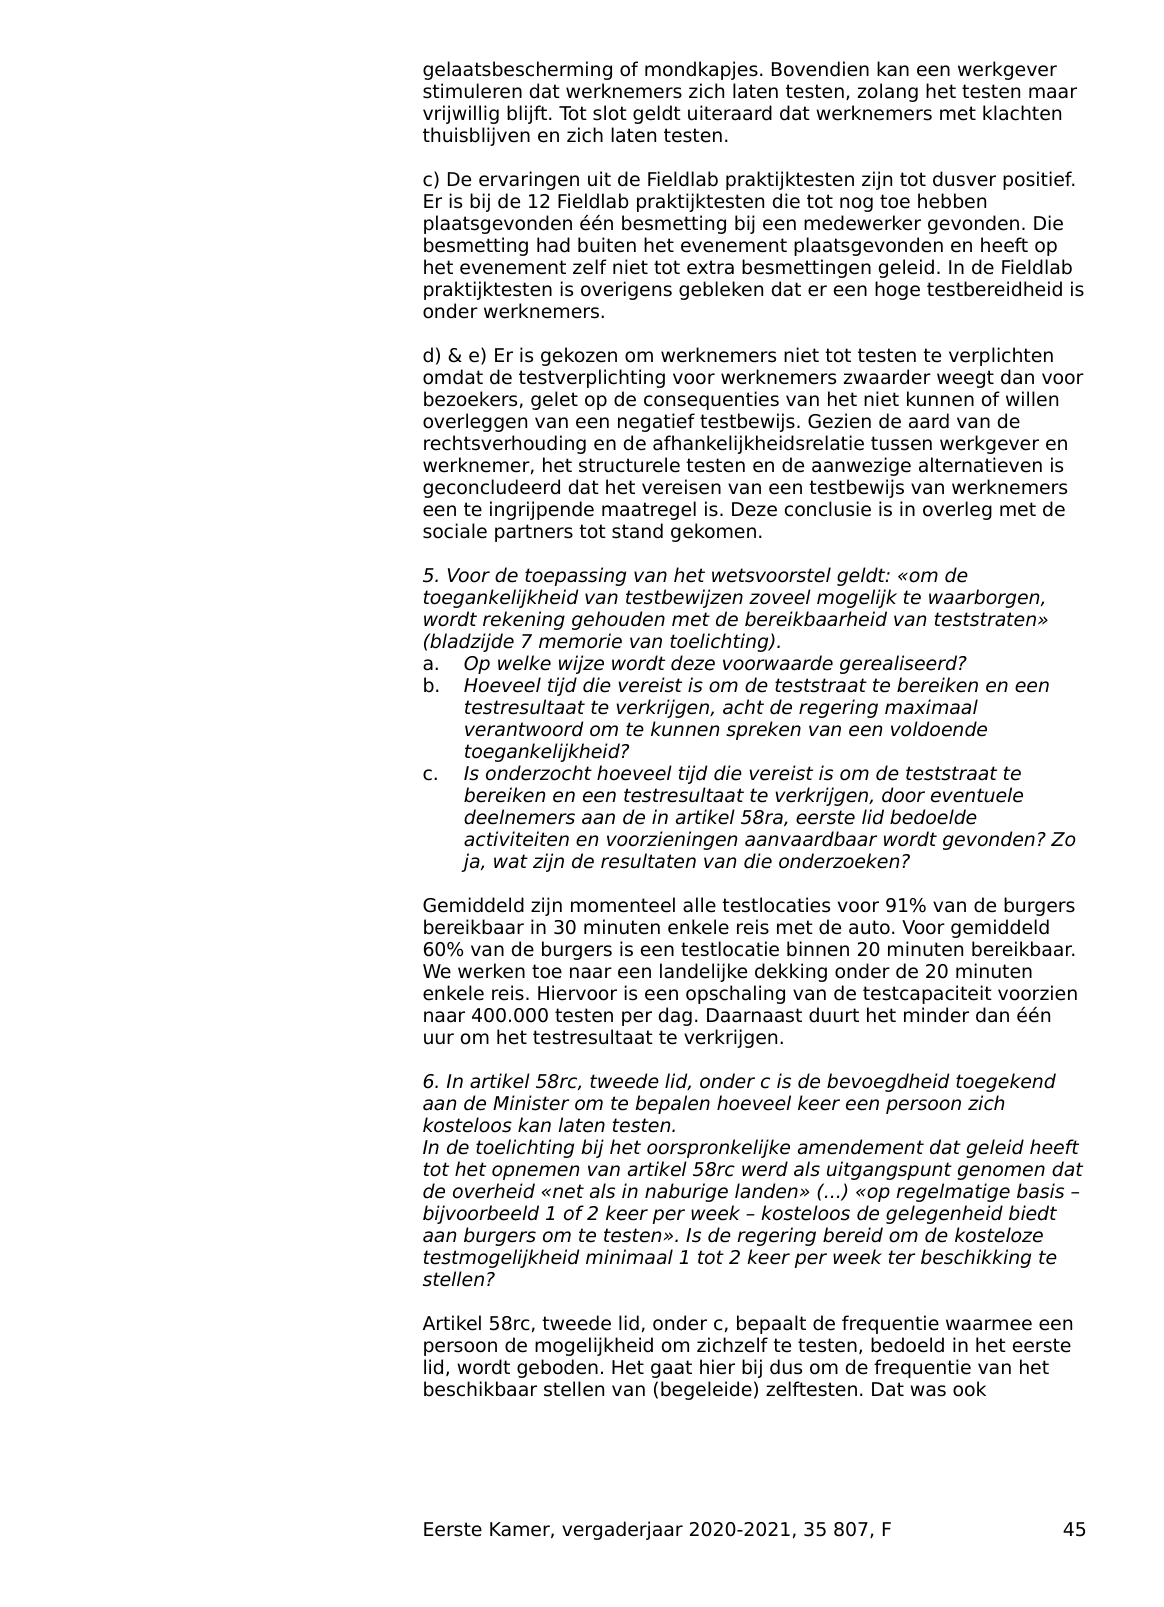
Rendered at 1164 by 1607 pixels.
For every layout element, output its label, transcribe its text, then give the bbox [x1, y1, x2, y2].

text c) De ervaringen uit de Fieldlab praktijktesten zijn tot dusver positief. Er is bij de 12 Fieldlab praktijktesten die tot nog toe hebben plaatsgevonden één besmetting bij een medewerker gevonden. Die besmetting had buiten het evenement plaatsgevonden en heeft op het evenement zelf niet tot extra besmettingen geleid. In de Fieldlab praktijktesten is overigens gebleken dat er een hoge testbereidheid is onder werknemers. [422, 169, 1087, 323]
text 5. Voor de toepassing van het wetsvoorstel geldt: «om de toegankelijkheid van testbewijzen zoveel mogelijk te waarborgen, wordt rekening gehouden met de bereikbaarheid van teststraten» (bladzijde 7 memorie van toelichting). [422, 565, 1087, 653]
text 6. In artikel 58rc, tweede lid, onder c is de bevoegdheid toegekend aan de Minister om te bepalen hoeveel keer een persoon zich kosteloos kan laten testen. [422, 1071, 1087, 1137]
text gelaatsbescherming of mondkapjes. Bovendien kan een werkgever stimuleren dat werknemers zich laten testen, zolang het testen maar vrijwillig blijft. Tot slot geldt uiteraard dat werknemers met klachten thuisblijven en zich laten testen. [422, 59, 1087, 147]
text d) & e) Er is gekozen om werknemers niet tot testen te verplichten omdat de testverplichting voor werknemers zwaarder weegt dan voor bezoekers, gelet op de consequenties van het niet kunnen of willen overleggen van een negatief testbewijs. Gezien de aard van de rechtsverhouding en de afhankelijkheidsrelatie tussen werkgever en werknemer, het structurele testen en de aanwezige alternatieven is geconcludeerd dat het vereisen van een testbewijs van werknemers een te ingrijpende maatregel is. Deze conclusie is in overleg met de sociale partners tot stand gekomen. [422, 345, 1087, 543]
text b. Hoeveel tijd die vereist is om de teststraat te bereiken en een testresultaat te verkrijgen, acht de regering maximaal verantwoord om te kunnen spreken van een voldoende toegankelijkheid? [422, 675, 1087, 763]
text a. Op welke wijze wordt deze voorwaarde gerealiseerd? [422, 653, 1087, 675]
text In de toelichting bij het oorspronkelijke amendement dat geleid heeft tot het opnemen van artikel 58rc werd als uitgangspunt genomen dat de overheid «net als in naburige landen» (...) «op regelmatige basis – bijvoorbeeld 1 of 2 keer per week – kosteloos de gelegenheid biedt aan burgers om te testen». Is de regering bereid om de kosteloze testmogelijkheid minimaal 1 tot 2 keer per week ter beschikking te stellen? [422, 1137, 1087, 1291]
text Artikel 58rc, tweede lid, onder c, bepaalt de frequentie waarmee een persoon de mogelijkheid om zichzelf te testen, bedoeld in het eerste lid, wordt geboden. Het gaat hier bij dus om de frequentie van het beschikbaar stellen van (begeleide) zelftesten. Dat was ook [422, 1313, 1087, 1401]
text Gemiddeld zijn momenteel alle testlocaties voor 91% van de burgers bereikbaar in 30 minuten enkele reis met de auto. Voor gemiddeld 60% van de burgers is een testlocatie binnen 20 minuten bereikbaar. We werken toe naar een landelijke dekking onder de 20 minuten enkele reis. Hiervoor is een opschaling van de testcapaciteit voorzien naar 400.000 testen per dag. Daarnaast duurt het minder dan één uur om het testresultaat te verkrijgen. [422, 895, 1087, 1049]
text c. Is onderzocht hoeveel tijd die vereist is om de teststraat te bereiken en een testresultaat te verkrijgen, door eventuele deelnemers aan de in artikel 58ra, eerste lid bedoelde activiteiten en voorzieningen aanvaardbaar wordt gevonden? Zo ja, wat zijn de resultaten van die onderzoeken? [422, 763, 1087, 873]
